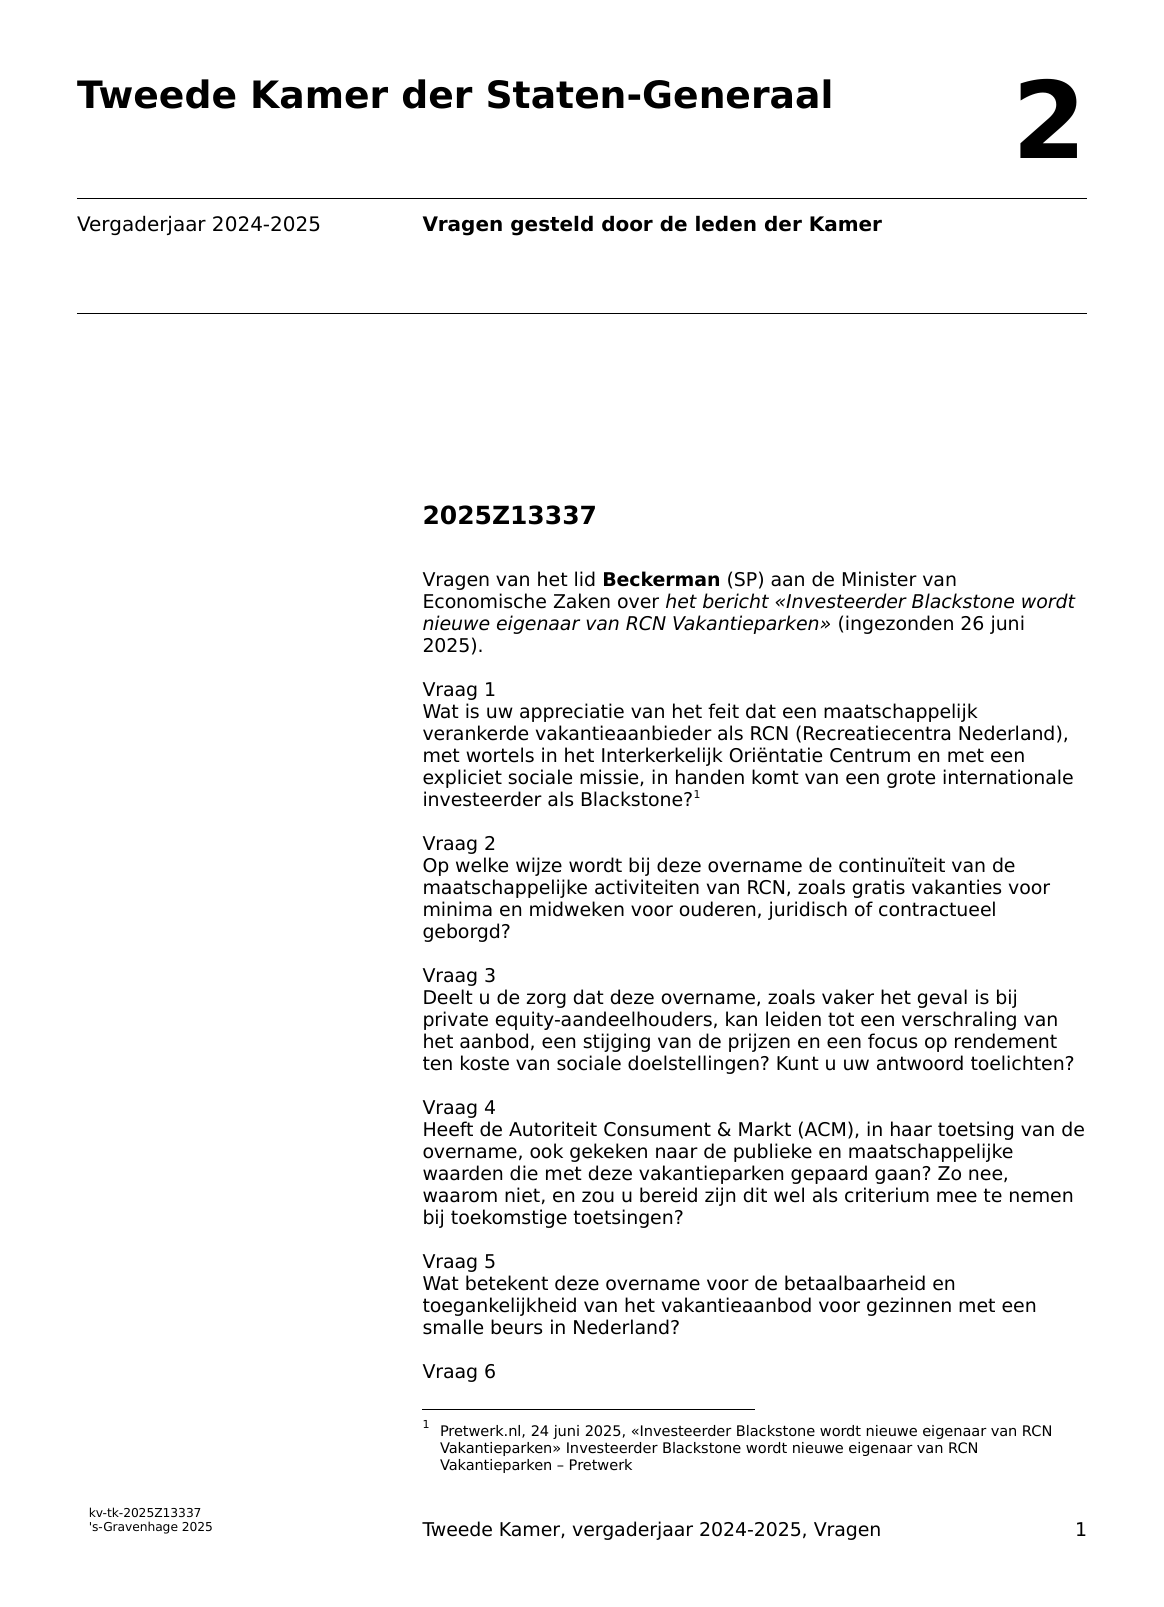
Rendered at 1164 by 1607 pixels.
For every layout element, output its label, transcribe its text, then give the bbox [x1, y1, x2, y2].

text 2025Z13337 [422, 501, 1087, 531]
table_cell Vergaderjaar 2024-2025 [77, 199, 422, 313]
text Heeft de Autoriteit Consument & Markt (ACM), in haar toetsing van de overname, ook gekeken naar de publieke en maatschappelijke waarden die met deze vakantieparken gepaard gaan? Zo nee, waarom niet, en zou u bereid zijn dit wel als criterium mee te nemen bij toekomstige toetsingen? [422, 1119, 1087, 1229]
text Pretwerk.nl, 24 juni 2025, «Investeerder Blackstone wordt nieuwe eigenaar van RCN Vakantieparken» Investeerder Blackstone wordt nieuwe eigenaar van RCN Vakantieparken – Pretwerk [422, 1418, 1087, 1474]
text Wat betekent deze overname voor de betaalbaarheid en toegankelijkheid van het vakantieaanbod voor gezinnen met een smalle beurs in Nederland? [422, 1273, 1087, 1339]
text 's-Gravenhage 2025 [88, 1520, 323, 1534]
text Deelt u de zorg dat deze overname, zoals vaker het geval is bij private equity-aandeelhouders, kan leiden tot een verschraling van het aanbod, een stijging van de prijzen en een focus op rendement ten koste van sociale doelstellingen? Kunt u uw antwoord toelichten? [422, 987, 1087, 1075]
table_cell Vragen gesteld door de leden der Kamer [422, 199, 1087, 313]
table_header Tweede Kamer der Staten-Generaal [77, 59, 886, 198]
text Vraag 5 [422, 1251, 1087, 1273]
text Vraag 6 [422, 1361, 1087, 1383]
text Vraag 3 [422, 965, 1087, 987]
text Vraag 4 [422, 1097, 1087, 1119]
text Vragen van het lid Beckerman (SP) aan de Minister van Economische Zaken over het bericht «Investeerder Blackstone wordt nieuwe eigenaar van RCN Vakantieparken» (ingezonden 26 juni 2025). [422, 569, 1087, 657]
text Op welke wijze wordt bij deze overname de continuïteit van de maatschappelijke activiteiten van RCN, zoals gratis vakanties voor minima en midweken voor ouderen, juridisch of contractueel geborgd? [422, 855, 1087, 943]
text Wat is uw appreciatie van het feit dat een maatschappelijk verankerde vakantieaanbieder als RCN (Recreatiecentra Nederland), met wortels in het Interkerkelijk Oriëntatie Centrum en met een expliciet sociale missie, in handen komt van een grote internationale investeerder als Blackstone? [422, 701, 1087, 811]
text kv-tk-2025Z13337 [88, 1506, 323, 1520]
text Vraag 1 [422, 679, 1087, 701]
text Vraag 2 [422, 833, 1087, 855]
table_header 2 [886, 59, 1087, 198]
